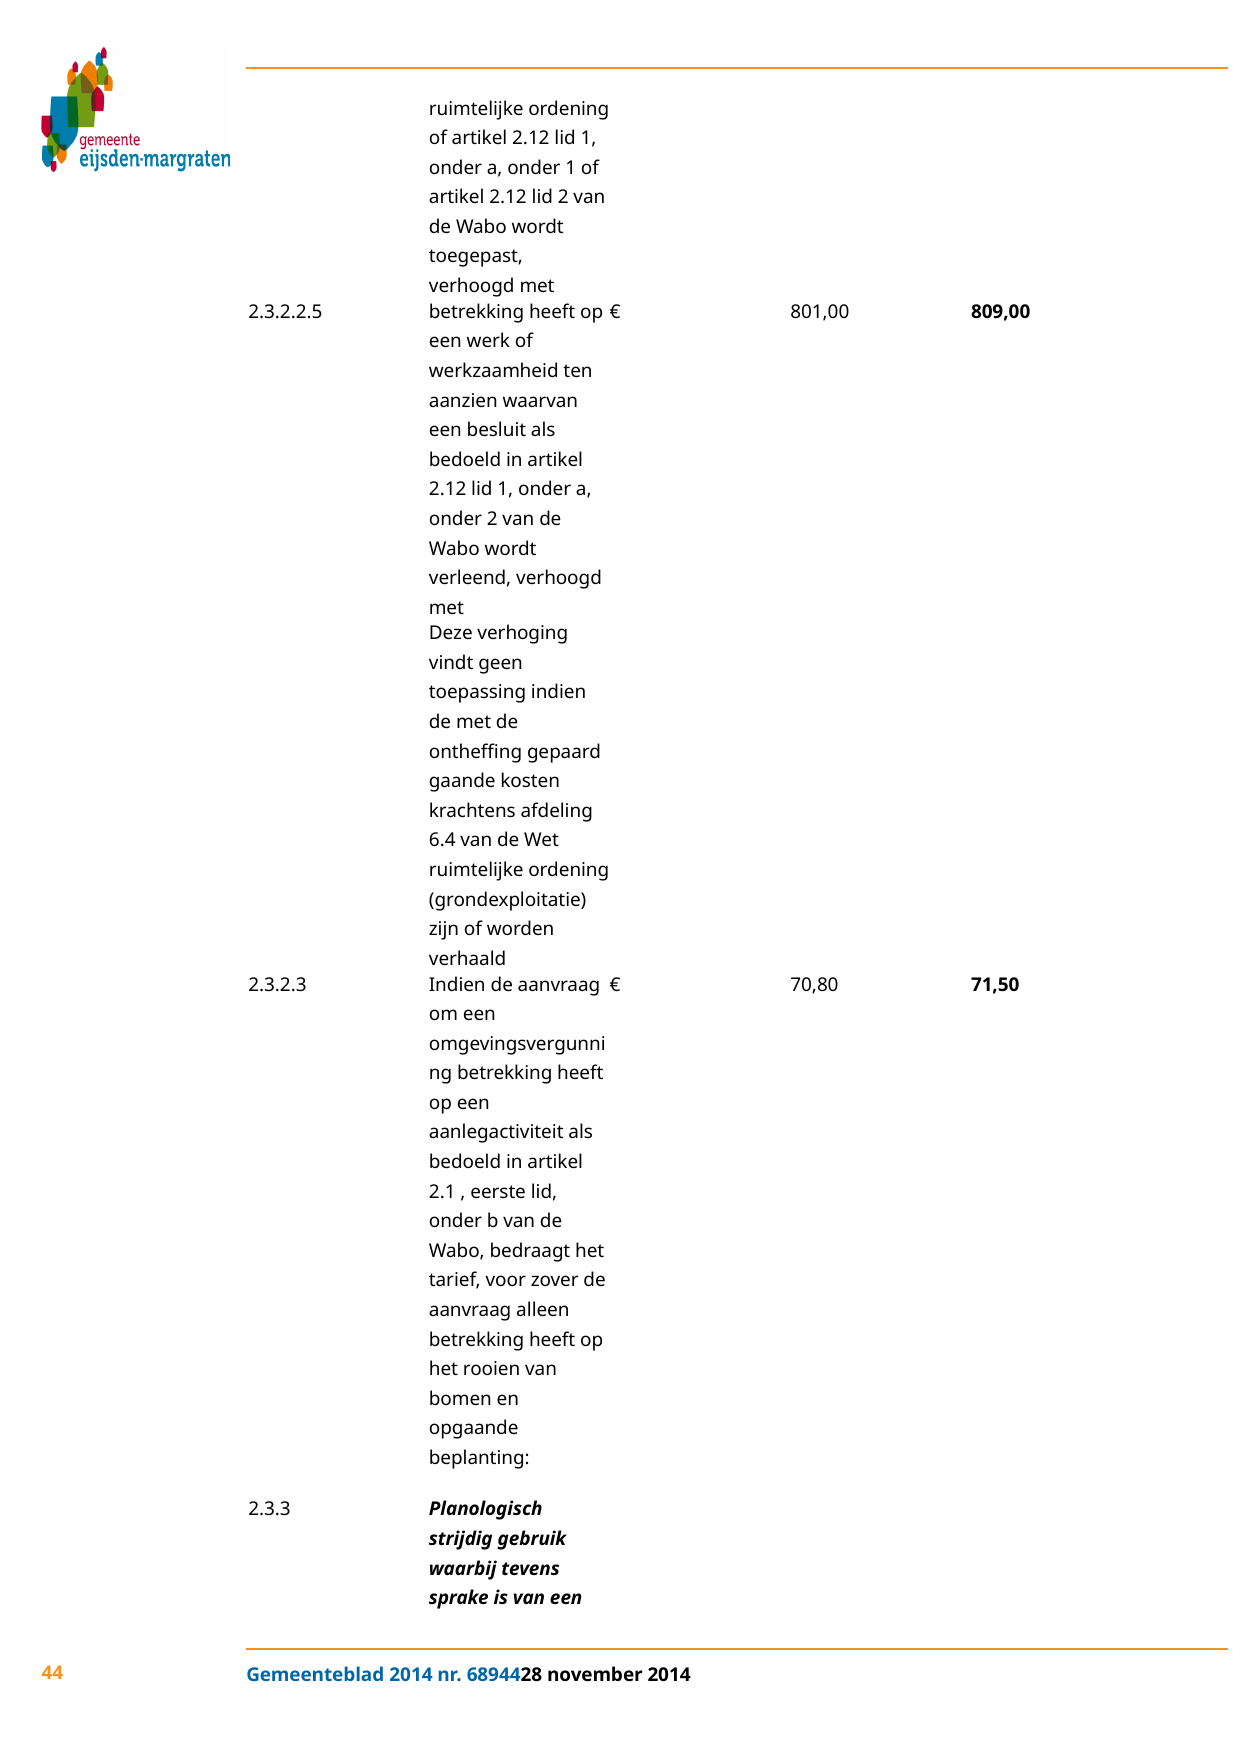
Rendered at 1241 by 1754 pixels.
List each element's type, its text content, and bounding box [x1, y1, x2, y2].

table_cell € [609, 971, 790, 1470]
table_cell [790, 1496, 971, 1610]
table_cell [248, 1470, 429, 1496]
table_cell [609, 95, 790, 298]
table_cell [429, 1470, 609, 1496]
table_cell [971, 95, 1152, 298]
table_cell [609, 1496, 790, 1610]
table_cell Planologisch strijdig gebruik waarbij tevens sprake is van een [429, 1496, 609, 1610]
table_cell [790, 95, 971, 298]
table_cell [971, 620, 1152, 971]
table_cell 809,00 [971, 298, 1152, 619]
picture [41, 47, 231, 172]
table_cell € [609, 298, 790, 619]
table_cell [971, 1470, 1152, 1496]
table_cell 70,80 [790, 971, 971, 1470]
table_cell [248, 620, 429, 971]
table_cell 2.3.3 [248, 1496, 429, 1610]
table_cell 801,00 [790, 298, 971, 619]
table_cell [790, 1470, 971, 1496]
table_cell [971, 1496, 1152, 1610]
table_cell [790, 620, 971, 971]
table_cell 71,50 [971, 971, 1152, 1470]
table_cell 2.3.2.2.5 [248, 298, 429, 619]
table_cell Deze verhoging vindt geen toepassing indien de met de ontheffing gepaard gaande kosten krachtens afdeling 6.4 van de Wet ruimtelijke ordening (grondexploitatie) zijn of worden verhaald [429, 620, 609, 971]
table_cell [609, 1470, 790, 1496]
table_cell Indien de aanvraag om een omgevingsvergunning betrekking heeft op een aanlegactiviteit als bedoeld in artikel 2.1 , eerste lid, onder b van de Wabo, bedraagt het tarief, voor zover de aanvraag alleen betrekking heeft op het rooien van bomen en opgaande beplanting: [429, 971, 609, 1470]
table_cell [609, 620, 790, 971]
table_cell [248, 95, 429, 298]
table_cell 2.3.2.3 [248, 971, 429, 1470]
table_cell betrekking heeft op een werk of werkzaamheid ten aanzien waarvan een besluit als bedoeld in artikel 2.12 lid 1, onder a, onder 2 van de Wabo wordt verleend, verhoogd met [429, 298, 609, 619]
table_cell ruimtelijke ordening of artikel 2.12 lid 1, onder a, onder 1 of artikel 2.12 lid 2 van de Wabo wordt toegepast, verhoogd met [429, 95, 609, 298]
